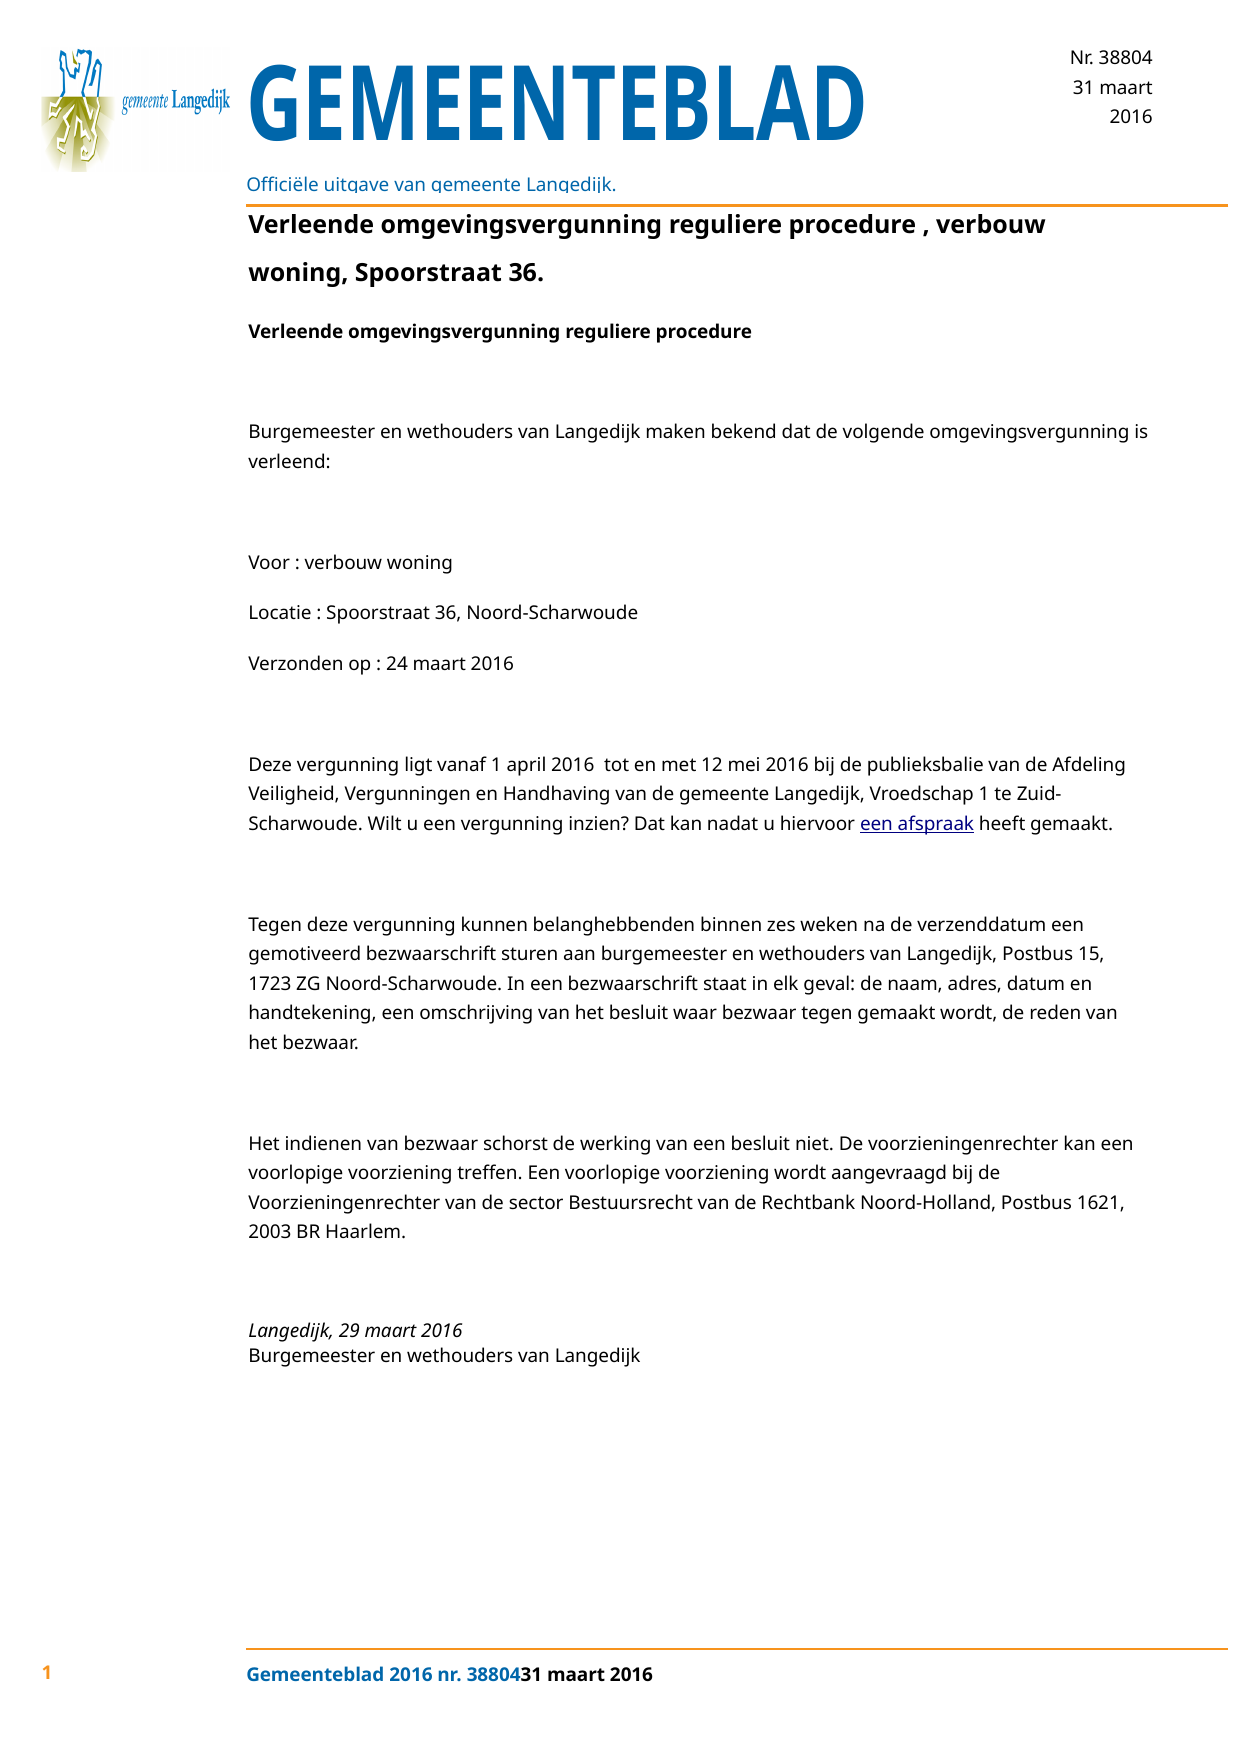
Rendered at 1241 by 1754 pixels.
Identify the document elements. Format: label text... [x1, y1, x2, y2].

text Deze vergunning ligt vanaf 1 april 2016 tot en met 12 mei 2016 bij de publieksbalie van de Afdeling Veiligheid, Vergunningen en Handhaving van de gemeente Langedijk, Vroedschap 1 te Zuid-Scharwoude. Wilt u een vergunning inzien? Dat kan nadat u hiervoor een afspraak heeft gemaakt. [248, 751, 1152, 836]
text Verleende omgevingsvergunning reguliere procedure [248, 318, 1152, 344]
text Tegen deze vergunning kunnen belanghebbenden binnen zes weken na de verzenddatum een gemotiveerd bezwaarschrift sturen aan burgemeester en wethouders van Langedijk, Postbus 15, 1723 ZG Noord-Scharwoude. In een bezwaarschrift staat in elk geval: de naam, adres, datum en handtekening, een omschrijving van het besluit waar bezwaar tegen gemaakt wordt, de reden van het bezwaar. [248, 911, 1152, 1055]
text Het indienen van bezwaar schorst de werking van een besluit niet. De voorzieningenrechter kan een voorlopige voorziening treffen. Een voorlopige voorziening wordt aangevraagd bij de Voorzieningenrechter van de sector Bestuursrecht van de Rechtbank Noord-Holland, Postbus 1621, 2003 BR Haarlem. [248, 1130, 1152, 1244]
text Burgemeester en wethouders van Langedijk [248, 1343, 1152, 1368]
text Locatie : Spoorstraat 36, Noord-Scharwoude [248, 599, 1152, 625]
text Langedijk, 29 maart 2016 [248, 1317, 1152, 1343]
text Verleende omgevingsvergunning reguliere procedure , verbouw woning, Spoorstraat 36. [248, 207, 1152, 288]
text Verzonden op : 24 maart 2016 [248, 650, 1152, 676]
picture [41, 47, 231, 172]
text Voor : verbouw woning [248, 549, 1152, 575]
text Burgemeester en wethouders van Langedijk maken bekend dat de volgende omgevingsvergunning is verleend: [248, 419, 1152, 474]
